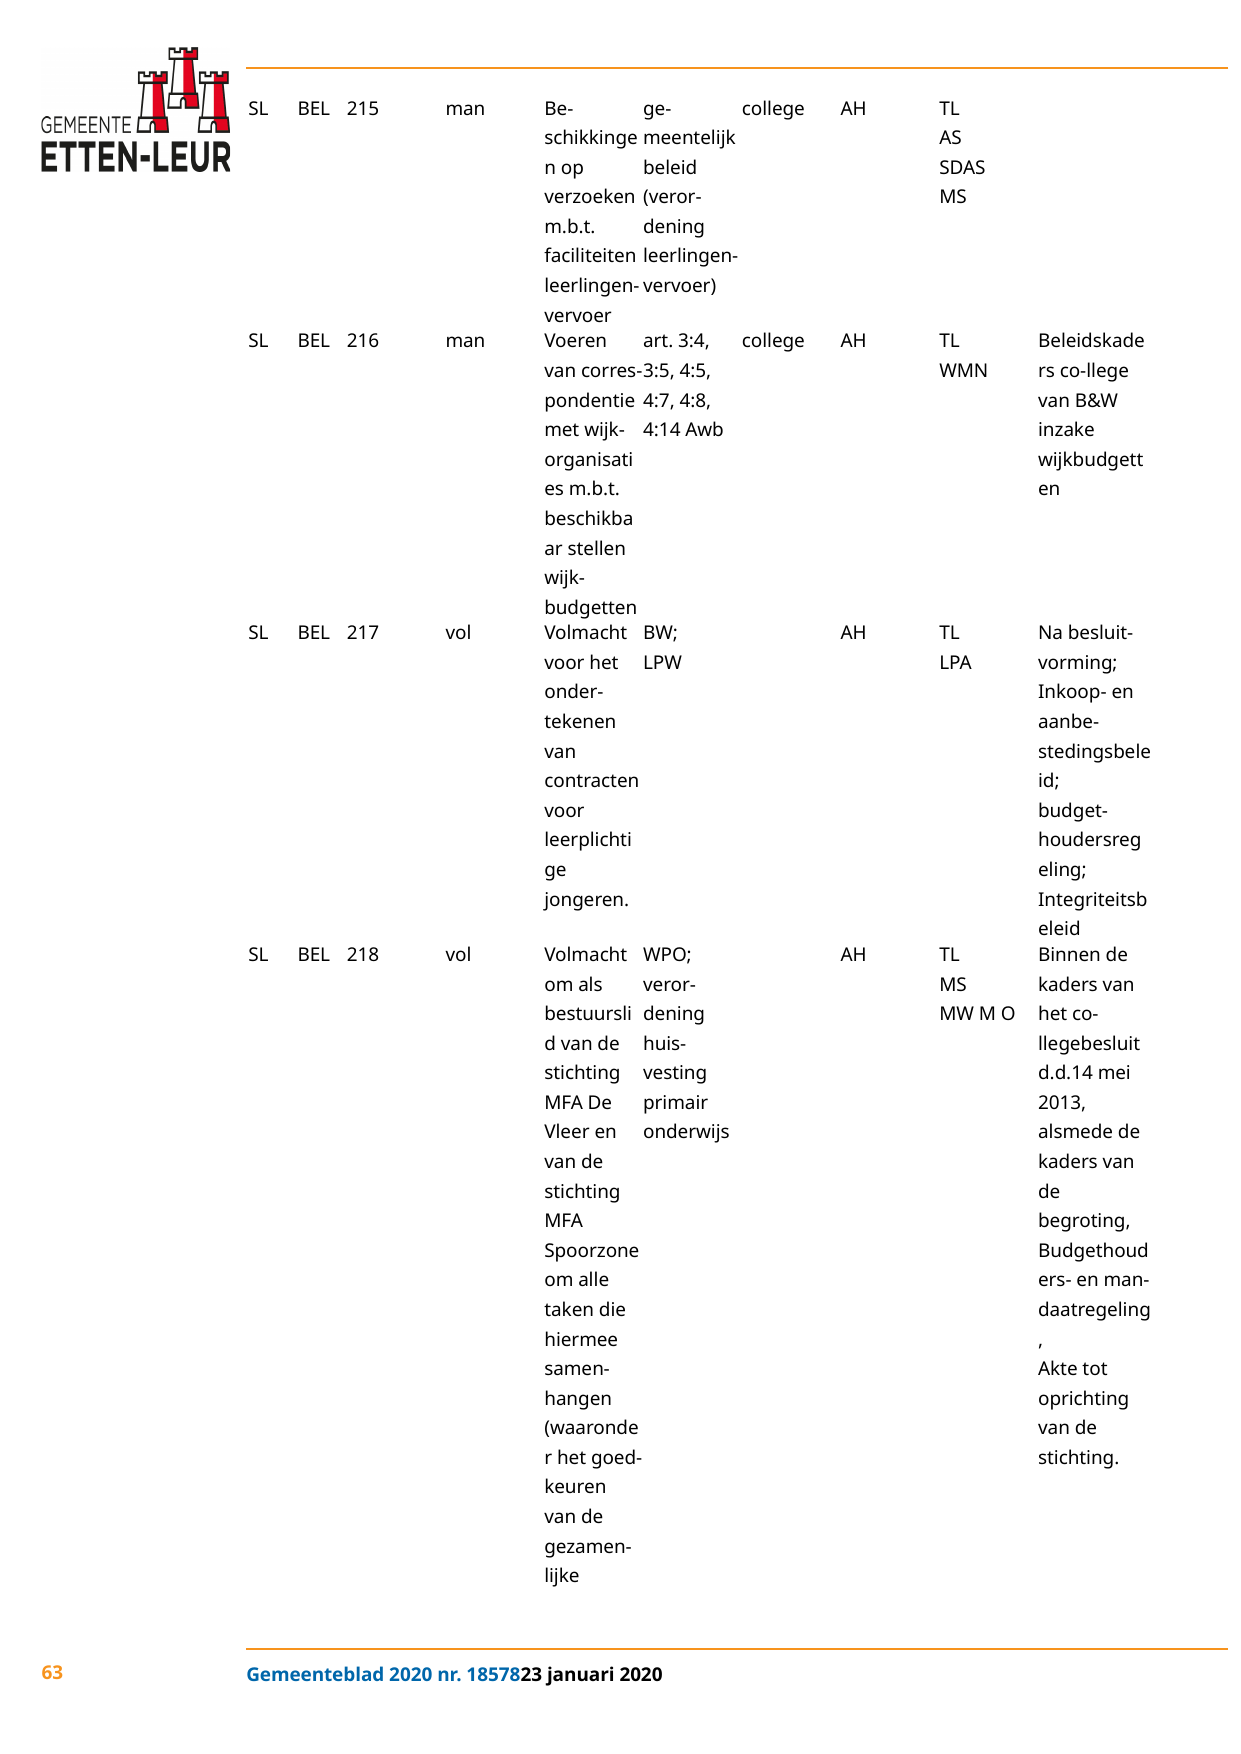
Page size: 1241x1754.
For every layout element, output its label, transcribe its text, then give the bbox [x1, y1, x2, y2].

table_cell 216 [347, 328, 396, 619]
table_cell Binnen de kaders van het co-llegebesluit d.d.14 mei 2013, alsmede de kaders van de begroting, Budgethouders- en man-daatregeling, Akte tot oprichting van de stichting. [1038, 941, 1152, 1588]
table_cell college [742, 328, 840, 619]
table_cell Voeren van corres-pondentie met wijk-organisaties m.b.t. beschikbaar stellen wijk-budgetten [544, 328, 643, 619]
table_cell Na besluit-vorming; Inkoop- en aanbe-stedingsbeleid; budget-houdersregeling; Integriteitsbeleid [1038, 620, 1152, 941]
table_cell 215 [347, 95, 396, 328]
table_cell [396, 328, 445, 619]
table_cell vol [445, 941, 544, 1588]
table_cell SL [248, 95, 297, 328]
table_cell Volmacht voor het onder-tekenen van contracten voor leerplichtige jongeren. [544, 620, 643, 941]
table_cell Volmacht om als bestuurslid van de stichting MFA De Vleer en van de stichting MFA Spoorzone om alle taken die hiermee samen-hangen (waaronder het goed-keuren van de gezamen-lijke [544, 941, 643, 1588]
table_cell [396, 620, 445, 941]
table_cell man [445, 328, 544, 619]
table_cell AH [840, 941, 939, 1588]
table_cell BW; LPW [643, 620, 742, 941]
table_cell TL LPA [939, 620, 1038, 941]
table_cell BEL [297, 95, 347, 328]
table_cell 218 [347, 941, 396, 1588]
table_cell Beleidskaders co-llege van B&W inzake wijkbudgetten [1038, 328, 1152, 619]
table_cell art. 3:4, 3:5, 4:5, 4:7, 4:8, 4:14 Awb [643, 328, 742, 619]
table_cell SL [248, 941, 297, 1588]
table_cell [396, 941, 445, 1588]
table_cell AH [840, 328, 939, 619]
table_cell TL MS MW M O [939, 941, 1038, 1588]
picture [41, 47, 231, 172]
table_cell SL [248, 328, 297, 619]
table_cell AH [840, 95, 939, 328]
table_cell [742, 620, 840, 941]
table_cell [396, 95, 445, 328]
table_cell [742, 941, 840, 1588]
table_cell BEL [297, 941, 347, 1588]
table_cell WPO; veror-dening huis-vesting primair onderwijs [643, 941, 742, 1588]
table_cell man [445, 95, 544, 328]
table_cell BEL [297, 620, 347, 941]
table_cell Be-schikkingen op verzoeken m.b.t. faciliteiten leerlingen-vervoer [544, 95, 643, 328]
table_cell 217 [347, 620, 396, 941]
table_cell ge-meentelijk beleid (veror-dening leerlingen-vervoer) [643, 95, 742, 328]
table_cell TL WMN [939, 328, 1038, 619]
table_cell [1038, 95, 1152, 328]
table_cell SL [248, 620, 297, 941]
table_cell vol [445, 620, 544, 941]
table_cell college [742, 95, 840, 328]
table_cell TL AS SDAS MS [939, 95, 1038, 328]
table_cell BEL [297, 328, 347, 619]
table_cell AH [840, 620, 939, 941]
